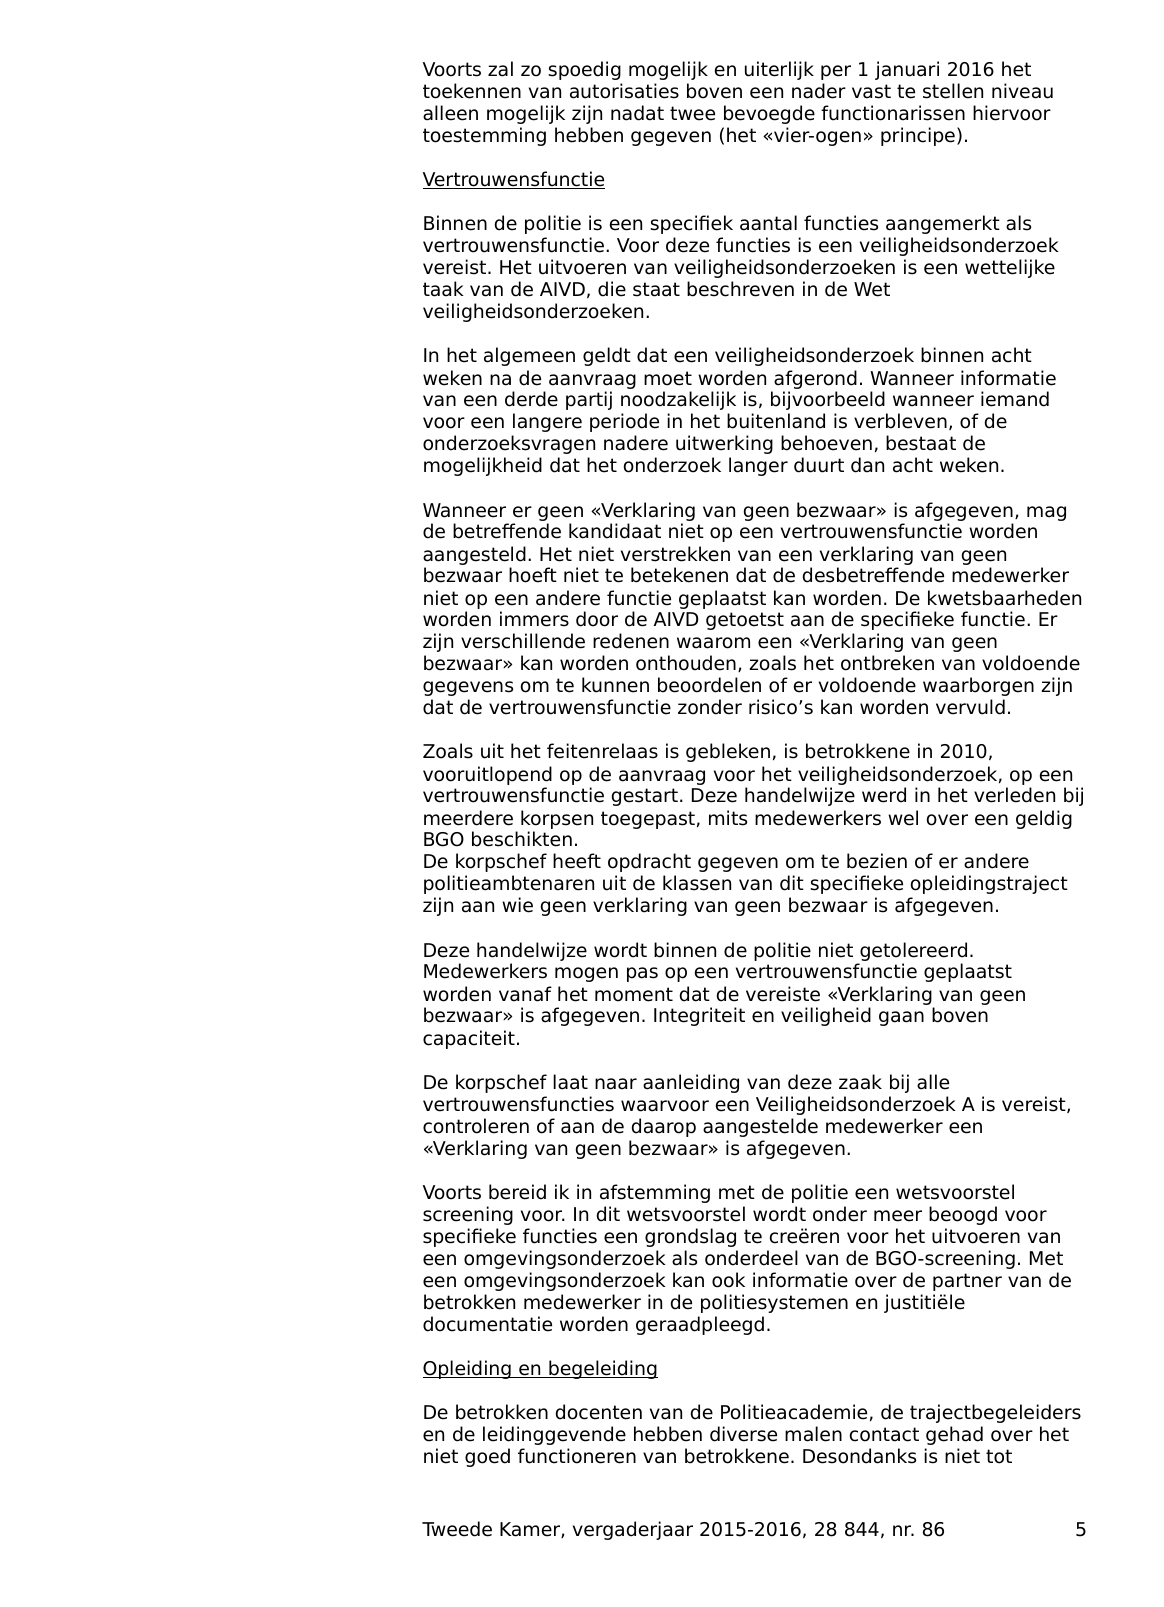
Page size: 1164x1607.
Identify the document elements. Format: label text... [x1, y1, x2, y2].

text Binnen de politie is een specifiek aantal functies aangemerkt als vertrouwensfunctie. Voor deze functies is een veiligheidsonderzoek vereist. Het uitvoeren van veiligheidsonderzoeken is een wettelijke taak van de AIVD, die staat beschreven in de Wet veiligheidsonderzoeken. [422, 213, 1087, 323]
text Deze handelwijze wordt binnen de politie niet getolereerd. Medewerkers mogen pas op een vertrouwensfunctie geplaatst worden vanaf het moment dat de vereiste «Verklaring van geen bezwaar» is afgegeven. Integriteit en veiligheid gaan boven capaciteit. [422, 939, 1087, 1049]
subtitle Opleiding en begeleiding [422, 1358, 1087, 1380]
text Zoals uit het feitenrelaas is gebleken, is betrokkene in 2010, vooruitlopend op de aanvraag voor het veiligheidsonderzoek, op een vertrouwensfunctie gestart. Deze handelwijze werd in het verleden bij meerdere korpsen toegepast, mits medewerkers wel over een geldig BGO beschikten. [422, 741, 1087, 851]
text Voorts zal zo spoedig mogelijk en uiterlijk per 1 januari 2016 het toekennen van autorisaties boven een nader vast te stellen niveau alleen mogelijk zijn nadat twee bevoegde functionarissen hiervoor toestemming hebben gegeven (het «vier-ogen» principe). [422, 59, 1087, 147]
text Voorts bereid ik in afstemming met de politie een wetsvoorstel screening voor. In dit wetsvoorstel wordt onder meer beoogd voor specifieke functies een grondslag te creëren voor het uitvoeren van een omgevingsonderzoek als onderdeel van de BGO-screening. Met een omgevingsonderzoek kan ook informatie over de partner van de betrokken medewerker in de politiesystemen en justitiële documentatie worden geraadpleegd. [422, 1182, 1087, 1336]
text Wanneer er geen «Verklaring van geen bezwaar» is afgegeven, mag de betreffende kandidaat niet op een vertrouwensfunctie worden aangesteld. Het niet verstrekken van een verklaring van geen bezwaar hoeft niet te betekenen dat de desbetreffende medewerker niet op een andere functie geplaatst kan worden. De kwetsbaarheden worden immers door de AIVD getoetst aan de specifieke functie. Er zijn verschillende redenen waarom een «Verklaring van geen bezwaar» kan worden onthouden, zoals het ontbreken van voldoende gegevens om te kunnen beoordelen of er voldoende waarborgen zijn dat de vertrouwensfunctie zonder risico’s kan worden vervuld. [422, 499, 1087, 719]
text De betrokken docenten van de Politieacademie, de trajectbegeleiders en de leidinggevende hebben diverse malen contact gehad over het niet goed functioneren van betrokkene. Desondanks is niet tot [422, 1402, 1087, 1468]
text In het algemeen geldt dat een veiligheidsonderzoek binnen acht weken na de aanvraag moet worden afgerond. Wanneer informatie van een derde partij noodzakelijk is, bijvoorbeeld wanneer iemand voor een langere periode in het buitenland is verbleven, of de onderzoeksvragen nadere uitwerking behoeven, bestaat de mogelijkheid dat het onderzoek langer duurt dan acht weken. [422, 345, 1087, 477]
text De korpschef heeft opdracht gegeven om te bezien of er andere politieambtenaren uit de klassen van dit specifieke opleidingstraject zijn aan wie geen verklaring van geen bezwaar is afgegeven. [422, 851, 1087, 917]
subtitle Vertrouwensfunctie [422, 169, 1087, 191]
text De korpschef laat naar aanleiding van deze zaak bij alle vertrouwensfuncties waarvoor een Veiligheidsonderzoek A is vereist, controleren of aan de daarop aangestelde medewerker een «Verklaring van geen bezwaar» is afgegeven. [422, 1072, 1087, 1159]
